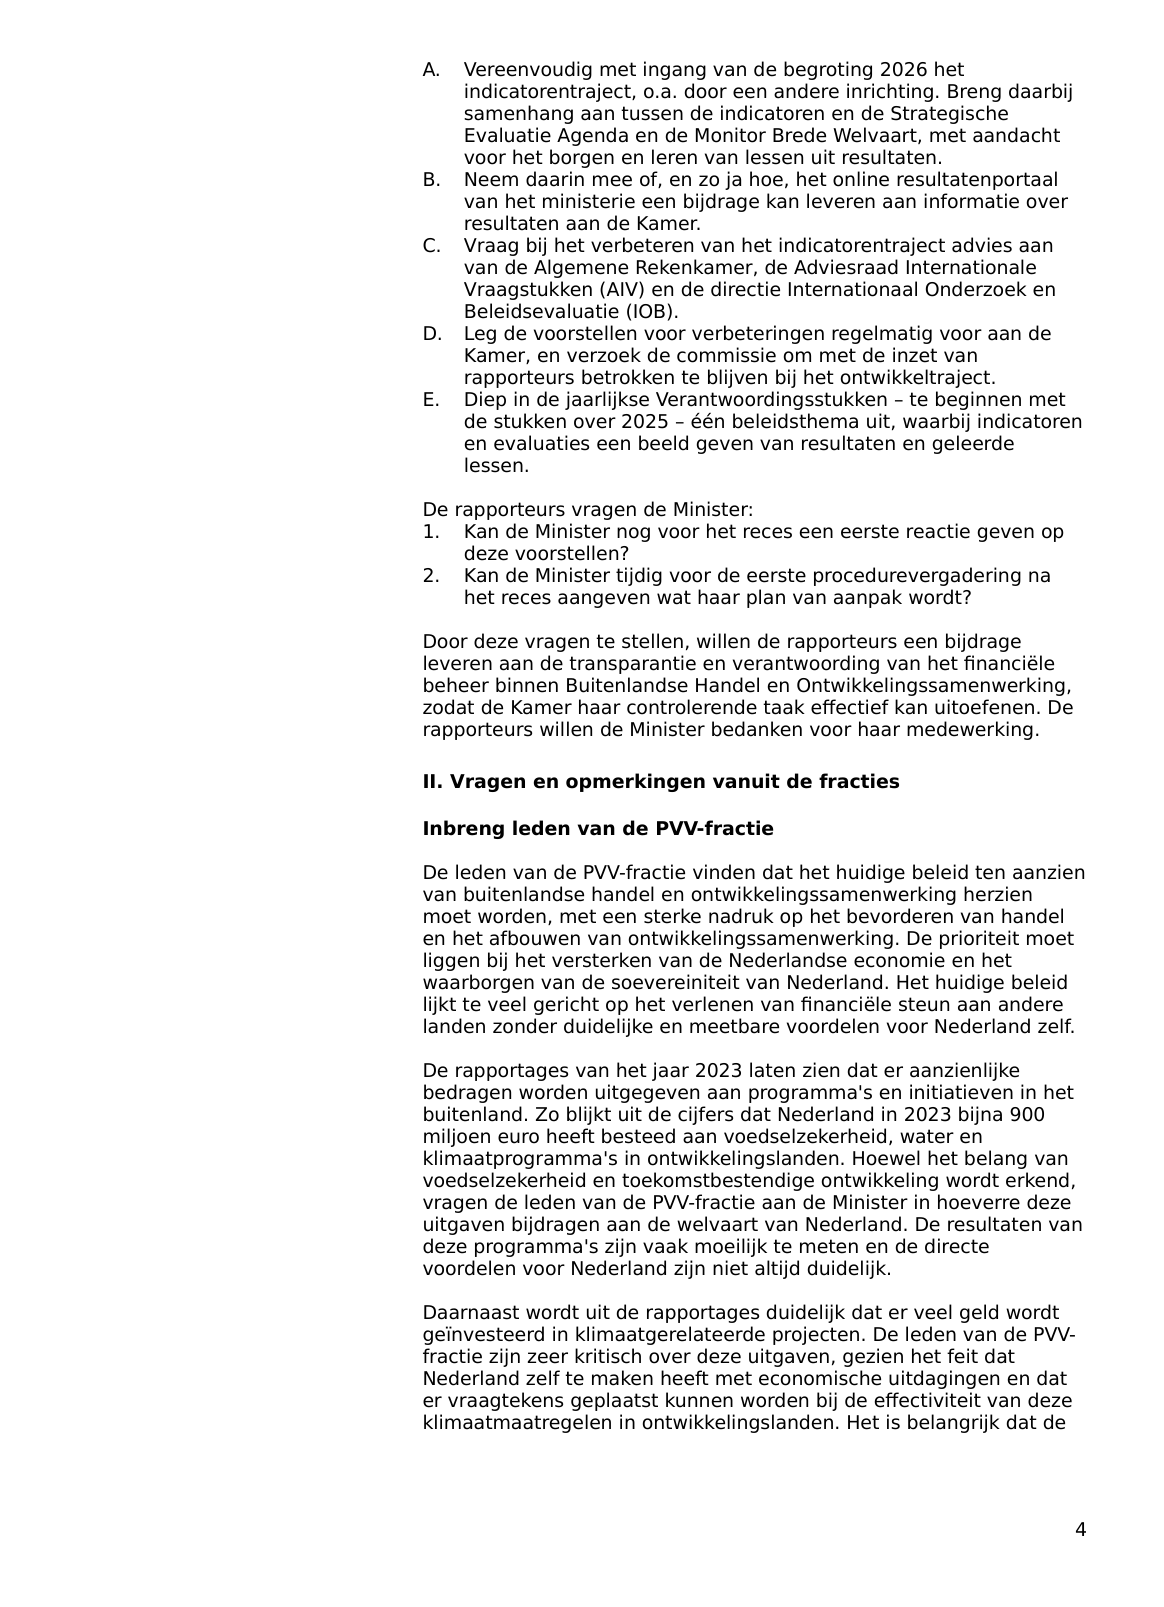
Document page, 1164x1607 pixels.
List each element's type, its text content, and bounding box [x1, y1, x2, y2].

subtitle II. Vragen en opmerkingen vanuit de fracties [422, 771, 1087, 793]
text De rapportages van het jaar 2023 laten zien dat er aanzienlijke bedragen worden uitgegeven aan programma's en initiatieven in het buitenland. Zo blijkt uit de cijfers dat Nederland in 2023 bijna 900 miljoen euro heeft besteed aan voedselzekerheid, water en klimaatprogramma's in ontwikkelingslanden. Hoewel het belang van voedselzekerheid en toekomstbestendige ontwikkeling wordt erkend, vragen de leden van de PVV-fractie aan de Minister in hoeverre deze uitgaven bijdragen aan de welvaart van Nederland. De resultaten van deze programma's zijn vaak moeilijk te meten en de directe voordelen voor Nederland zijn niet altijd duidelijk. [422, 1060, 1087, 1280]
text De rapporteurs vragen de Minister: [422, 499, 1087, 521]
text B. Neem daarin mee of, en zo ja hoe, het online resultatenportaal van het ministerie een bijdrage kan leveren aan informatie over resultaten aan de Kamer. [422, 169, 1087, 235]
text 1. Kan de Minister nog voor het reces een eerste reactie geven op deze voorstellen? [422, 521, 1087, 565]
text A. Vereenvoudig met ingang van de begroting 2026 het indicatorentraject, o.a. door een andere inrichting. Breng daarbij samenhang aan tussen de indicatoren en de Strategische Evaluatie Agenda en de Monitor Brede Welvaart, met aandacht voor het borgen en leren van lessen uit resultaten. [422, 59, 1087, 169]
text Daarnaast wordt uit de rapportages duidelijk dat er veel geld wordt geïnvesteerd in klimaatgerelateerde projecten. De leden van de PVV-fractie zijn zeer kritisch over deze uitgaven, gezien het feit dat Nederland zelf te maken heeft met economische uitdagingen en dat er vraagtekens geplaatst kunnen worden bij de effectiviteit van deze klimaatmaatregelen in ontwikkelingslanden. Het is belangrijk dat de [422, 1302, 1087, 1434]
text E. Diep in de jaarlijkse Verantwoordingsstukken – te beginnen met de stukken over 2025 – één beleidsthema uit, waarbij indicatoren en evaluaties een beeld geven van resultaten en geleerde lessen. [422, 389, 1087, 477]
text D. Leg de voorstellen voor verbeteringen regelmatig voor aan de Kamer, en verzoek de commissie om met de inzet van rapporteurs betrokken te blijven bij het ontwikkeltraject. [422, 323, 1087, 389]
text 2. Kan de Minister tijdig voor de eerste procedurevergadering na het reces aangeven wat haar plan van aanpak wordt? [422, 565, 1087, 609]
text Door deze vragen te stellen, willen de rapporteurs een bijdrage leveren aan de transparantie en verantwoording van het financiële beheer binnen Buitenlandse Handel en Ontwikkelingssamenwerking, zodat de Kamer haar controlerende taak effectief kan uitoefenen. De rapporteurs willen de Minister bedanken voor haar medewerking. [422, 631, 1087, 741]
text De leden van de PVV-fractie vinden dat het huidige beleid ten aanzien van buitenlandse handel en ontwikkelingssamenwerking herzien moet worden, met een sterke nadruk op het bevorderen van handel en het afbouwen van ontwikkelingssamenwerking. De prioriteit moet liggen bij het versterken van de Nederlandse economie en het waarborgen van de soevereiniteit van Nederland. Het huidige beleid lijkt te veel gericht op het verlenen van financiële steun aan andere landen zonder duidelijke en meetbare voordelen voor Nederland zelf. [422, 862, 1087, 1038]
subtitle Inbreng leden van de PVV-fractie [422, 818, 1087, 840]
text C. Vraag bij het verbeteren van het indicatorentraject advies aan van de Algemene Rekenkamer, de Adviesraad Internationale Vraagstukken (AIV) en de directie Internationaal Onderzoek en Beleidsevaluatie (IOB). [422, 235, 1087, 323]
